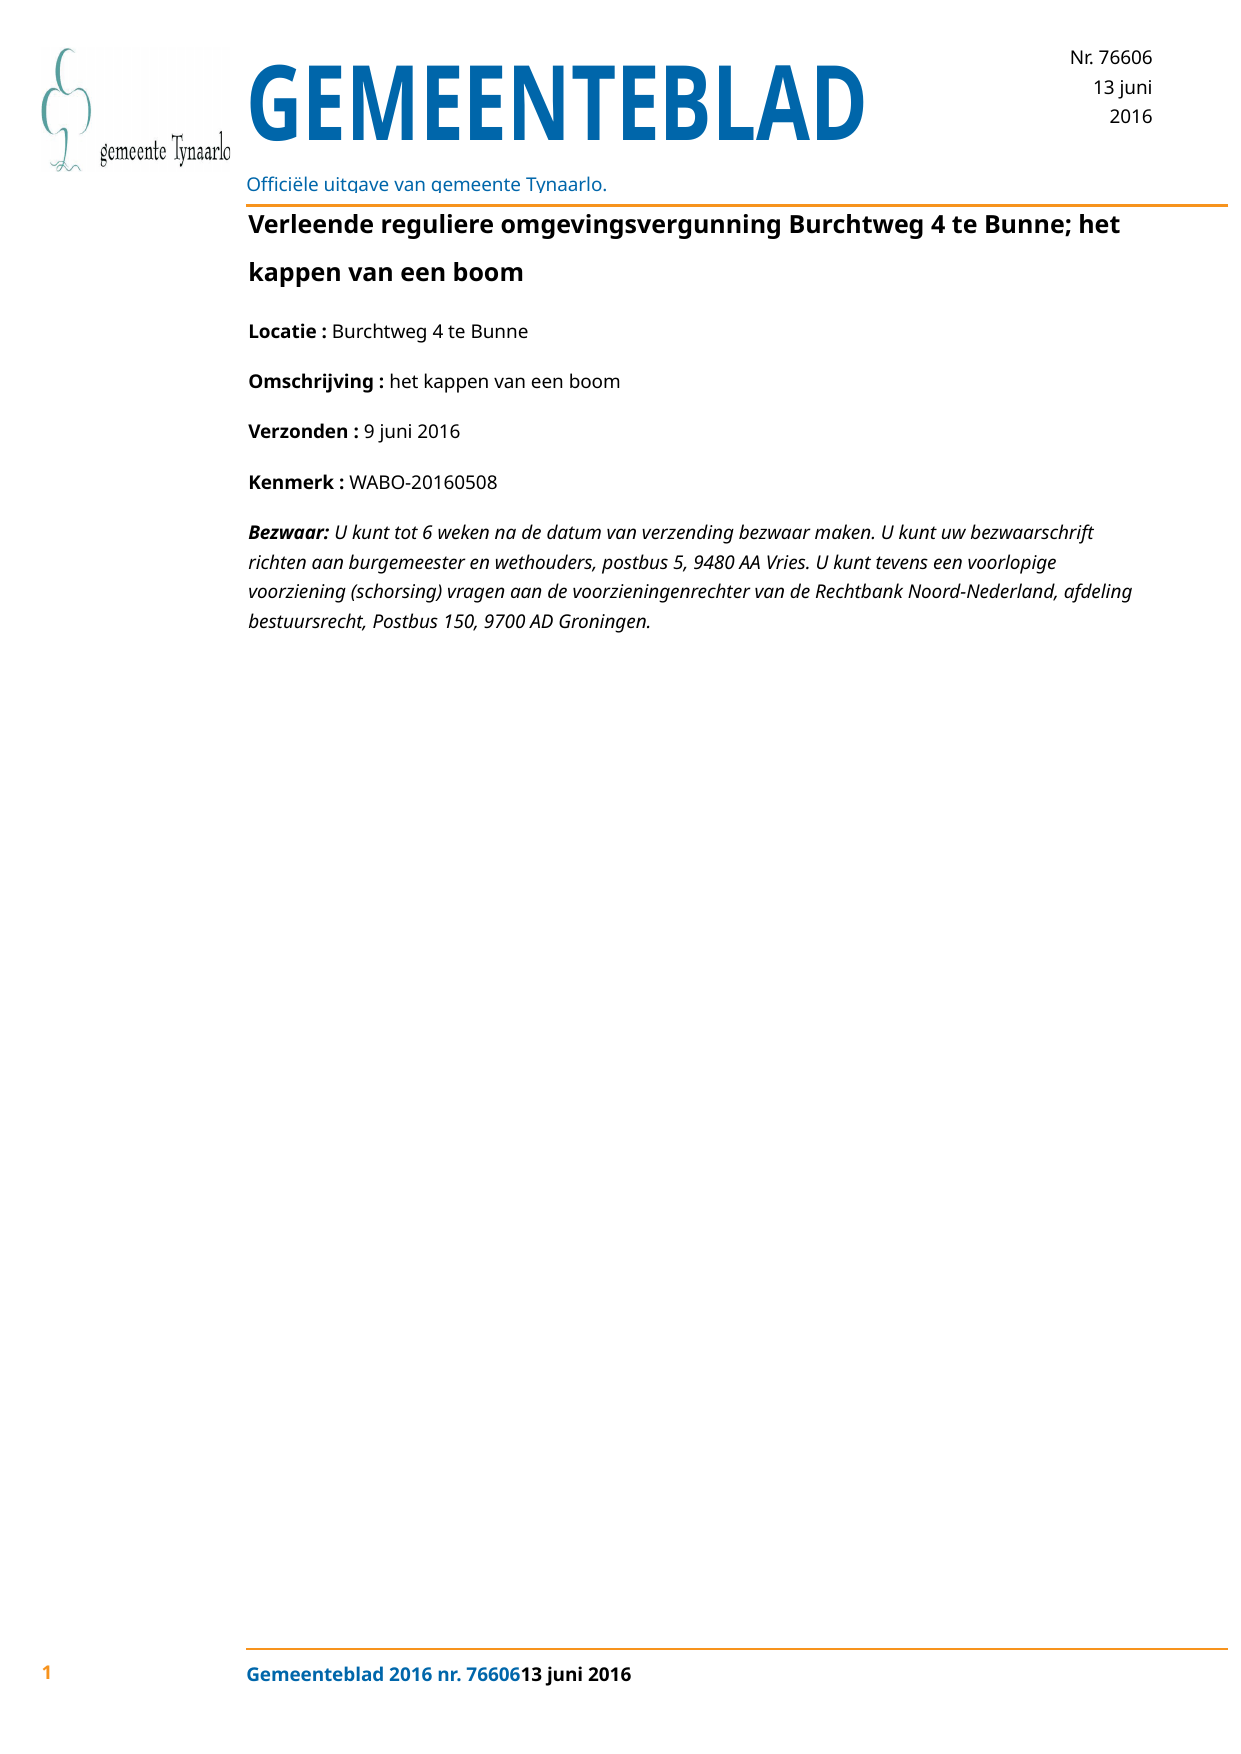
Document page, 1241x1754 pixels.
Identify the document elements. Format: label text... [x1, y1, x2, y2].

text Locatie : Burchtweg 4 te Bunne [248, 318, 1152, 344]
text Verzonden : 9 juni 2016 [248, 419, 1152, 444]
picture [41, 47, 231, 172]
text Omschrijving : het kappen van een boom [248, 368, 1152, 394]
text Bezwaar: U kunt tot 6 weken na de datum van verzending bezwaar maken. U kunt uw bezwaarschrift richten aan burgemeester en wethouders, postbus 5, 9480 AA Vries. U kunt tevens een voorlopige voorziening (schorsing) vragen aan de voorzieningenrechter van de Rechtbank Noord-Nederland, afdeling bestuursrecht, Postbus 150, 9700 AD Groningen. [248, 519, 1152, 634]
text Kenmerk : WABO-20160508 [248, 469, 1152, 495]
text Verleende reguliere omgevingsvergunning Burchtweg 4 te Bunne; het kappen van een boom [248, 207, 1152, 288]
